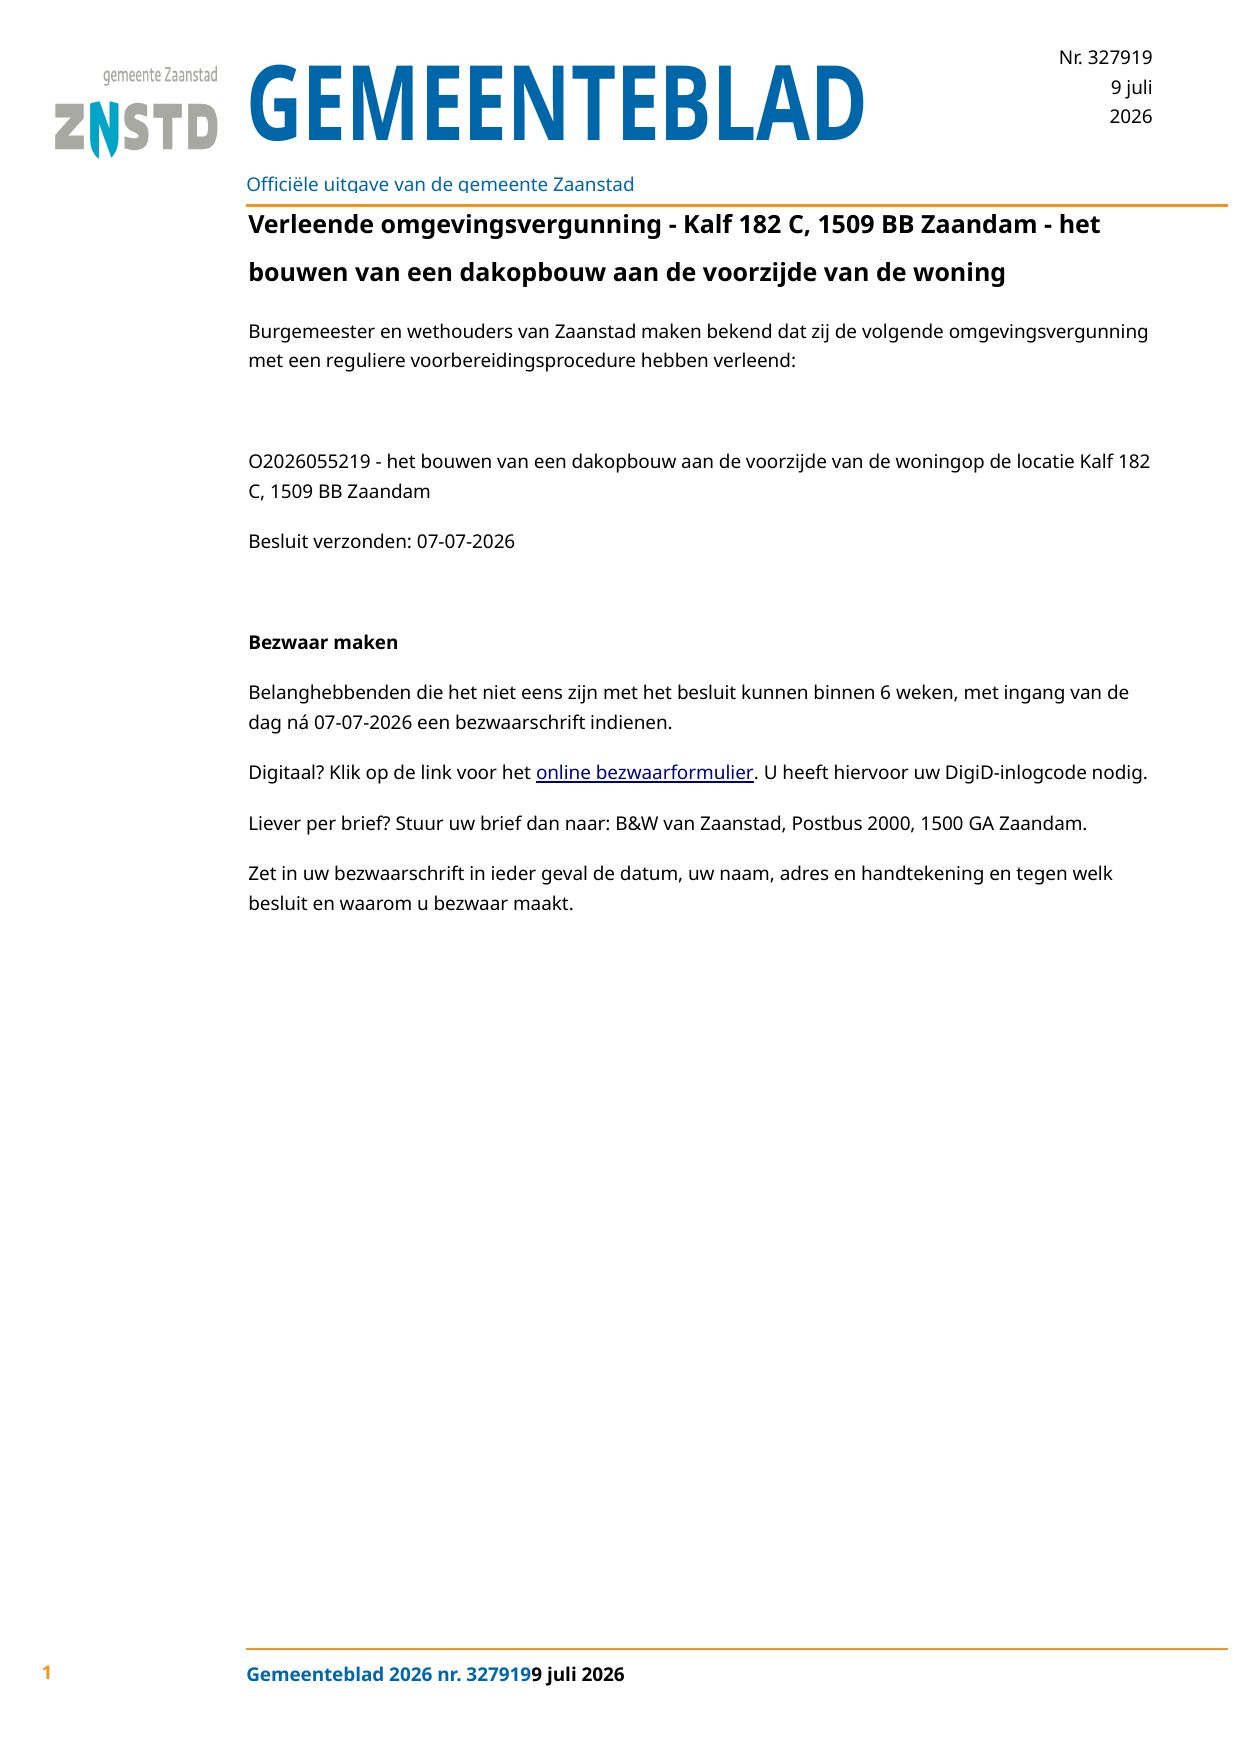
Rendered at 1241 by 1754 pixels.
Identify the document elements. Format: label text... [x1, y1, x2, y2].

text Bezwaar maken [248, 629, 1152, 655]
text Belanghebbenden die het niet eens zijn met het besluit kunnen binnen 6 weken, met ingang van de dag ná 07-07-2026 een bezwaarschrift indienen. [248, 679, 1152, 735]
text Liever per brief? Stuur uw brief dan naar: B&W van Zaanstad, Postbus 2000, 1500 GA Zaandam. [248, 810, 1152, 836]
text Digitaal? Klik op de link voor het online bezwaarformulier. U heeft hiervoor uw DigiD-inlogcode nodig. [248, 759, 1152, 785]
text Zet in uw bezwaarschrift in ieder geval de datum, uw naam, adres en handtekening en tegen welk besluit en waarom u bezwaar maakt. [248, 860, 1152, 916]
text Verleende omgevingsvergunning - Kalf 182 C, 1509 BB Zaandam - het bouwen van een dakopbouw aan de voorzijde van de woning [248, 207, 1152, 288]
text O2026055219 - het bouwen van een dakopbouw aan de voorzijde van de woningop de locatie Kalf 182 C, 1509 BB Zaandam [248, 448, 1152, 504]
text Besluit verzonden: 07-07-2026 [248, 528, 1152, 554]
text Burgemeester en wethouders van Zaanstad maken bekend dat zij de volgende omgevingsvergunning met een reguliere voorbereidingsprocedure hebben verleend: [248, 318, 1152, 373]
picture [41, 47, 231, 172]
